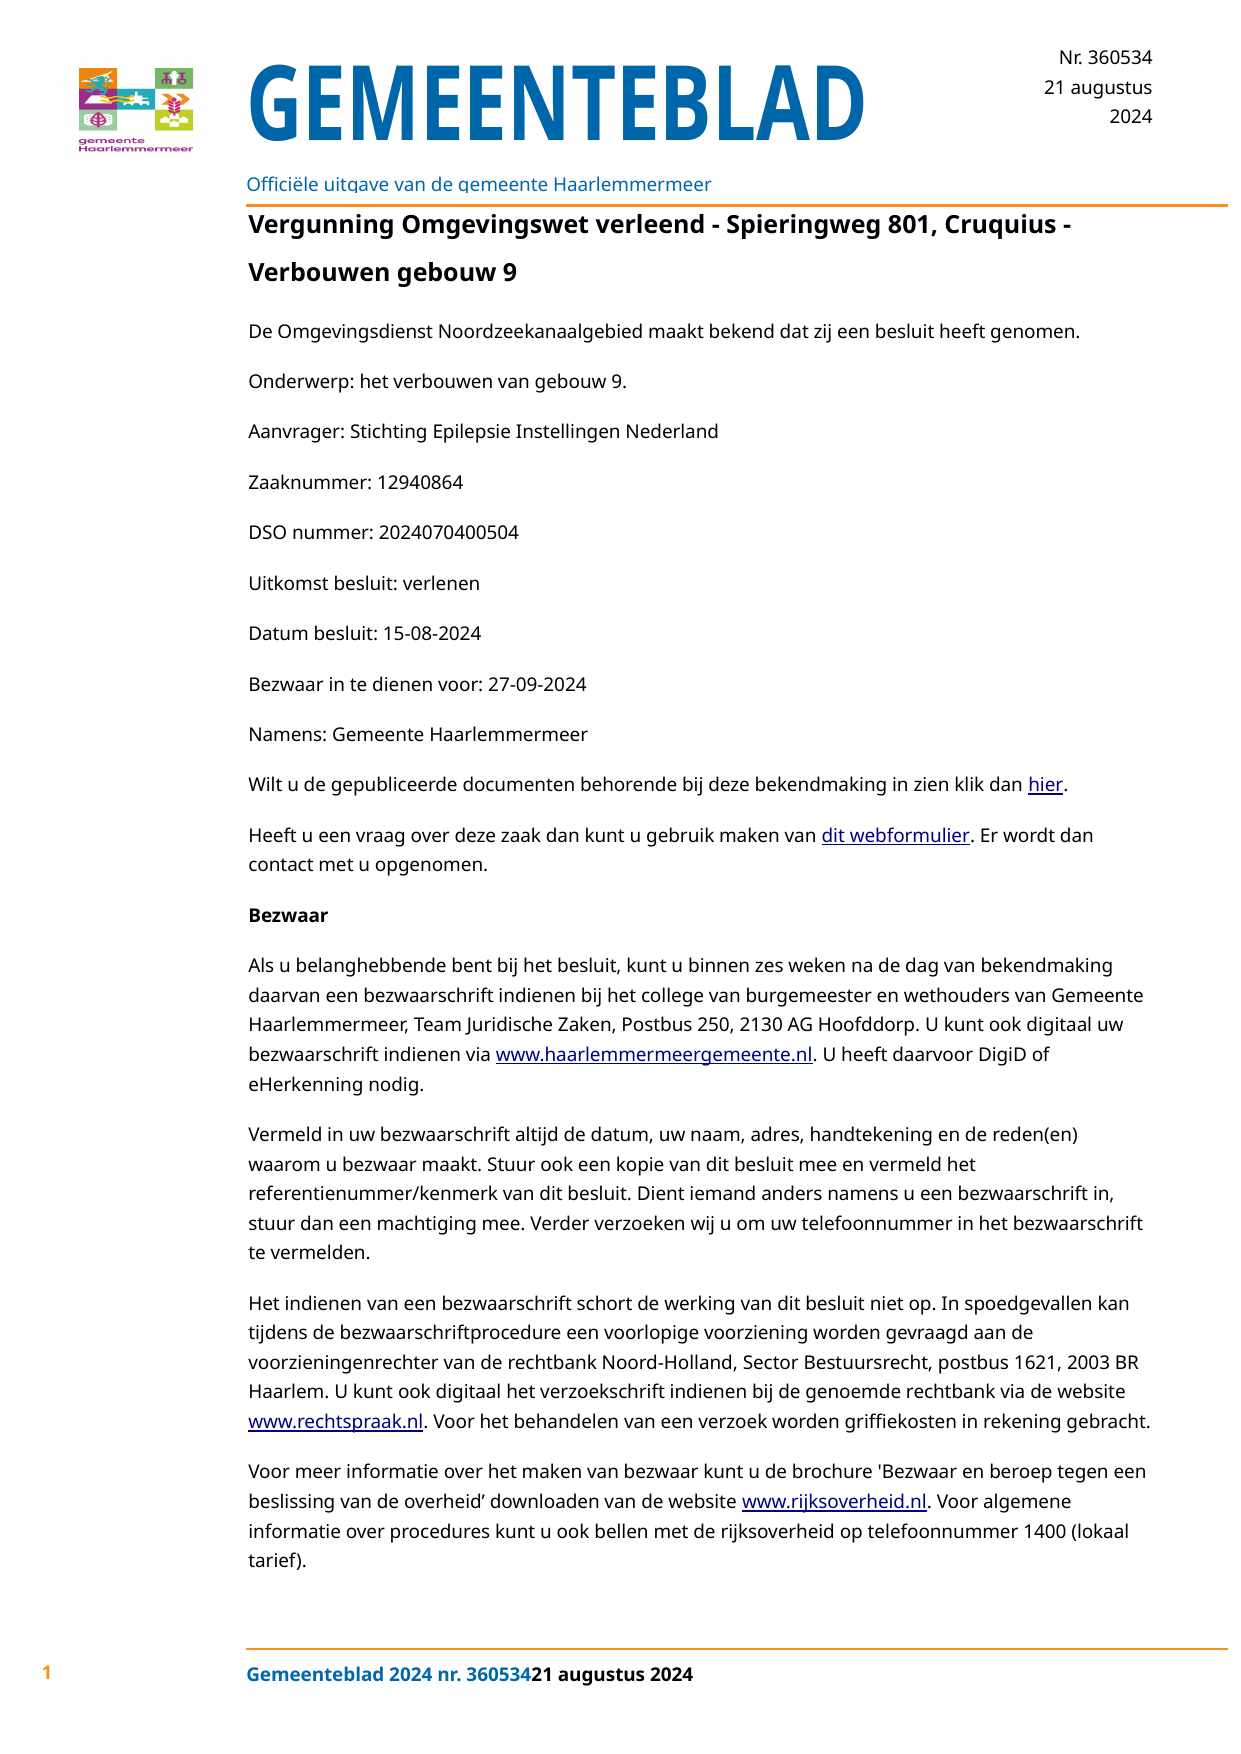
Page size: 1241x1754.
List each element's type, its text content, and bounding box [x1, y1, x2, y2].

text Uitkomst besluit: verlenen [248, 570, 1152, 596]
text Bezwaar in te dienen voor: 27-09-2024 [248, 671, 1152, 697]
text Als u belanghebbende bent bij het besluit, kunt u binnen zes weken na de dag van bekendmaking daarvan een bezwaarschrift indienen bij het college van burgemeester en wethouders van Gemeente Haarlemmermeer, Team Juridische Zaken, Postbus 250, 2130 AG Hoofddorp. U kunt ook digitaal uw bezwaarschrift indienen via www.haarlemmermeergemeente.nl. U heeft daarvoor DigiD of eHerkenning nodig. [248, 952, 1152, 1097]
text Het indienen van een bezwaarschrift schort de werking van dit besluit niet op. In spoedgevallen kan tijdens de bezwaarschriftprocedure een voorlopige voorziening worden gevraagd aan de voorzieningenrechter van de rechtbank Noord-Holland, Sector Bestuursrecht, postbus 1621, 2003 BR Haarlem. U kunt ook digitaal het verzoekschrift indienen bij de genoemde rechtbank via de website www.rechtspraak.nl. Voor het behandelen van een verzoek worden griffiekosten in rekening gebracht. [248, 1290, 1152, 1434]
text Datum besluit: 15-08-2024 [248, 620, 1152, 646]
text Heeft u een vraag over deze zaak dan kunt u gebruik maken van dit webformulier. Er wordt dan contact met u opgenomen. [248, 822, 1152, 877]
text Aanvrager: Stichting Epilepsie Instellingen Nederland [248, 419, 1152, 444]
text Onderwerp: het verbouwen van gebouw 9. [248, 368, 1152, 394]
picture [41, 47, 231, 172]
text Bezwaar [248, 902, 1152, 928]
text Voor meer informatie over het maken van bezwaar kunt u de brochure 'Bezwaar en beroep tegen een beslissing van de overheid’ downloaden van de website www.rijksoverheid.nl. Voor algemene informatie over procedures kunt u ook bellen met de rijksoverheid op telefoonnummer 1400 (lokaal tarief). [248, 1459, 1152, 1573]
text Vergunning Omgevingswet verleend - Spieringweg 801, Cruquius - Verbouwen gebouw 9 [248, 207, 1152, 288]
text Zaaknummer: 12940864 [248, 469, 1152, 495]
text De Omgevingsdienst Noordzeekanaalgebied maakt bekend dat zij een besluit heeft genomen. [248, 318, 1152, 344]
text Wilt u de gepubliceerde documenten behorende bij deze bekendmaking in zien klik dan hier. [248, 772, 1152, 797]
text Namens: Gemeente Haarlemmermeer [248, 721, 1152, 747]
text DSO nummer: 2024070400504 [248, 519, 1152, 545]
text Vermeld in uw bezwaarschrift altijd de datum, uw naam, adres, handtekening en de reden(en) waarom u bezwaar maakt. Stuur ook een kopie van dit besluit mee en vermeld het referentienummer/kenmerk van dit besluit. Dient iemand anders namens u een bezwaarschrift in, stuur dan een machtiging mee. Verder verzoeken wij u om uw telefoonnummer in het bezwaarschrift te vermelden. [248, 1121, 1152, 1265]
